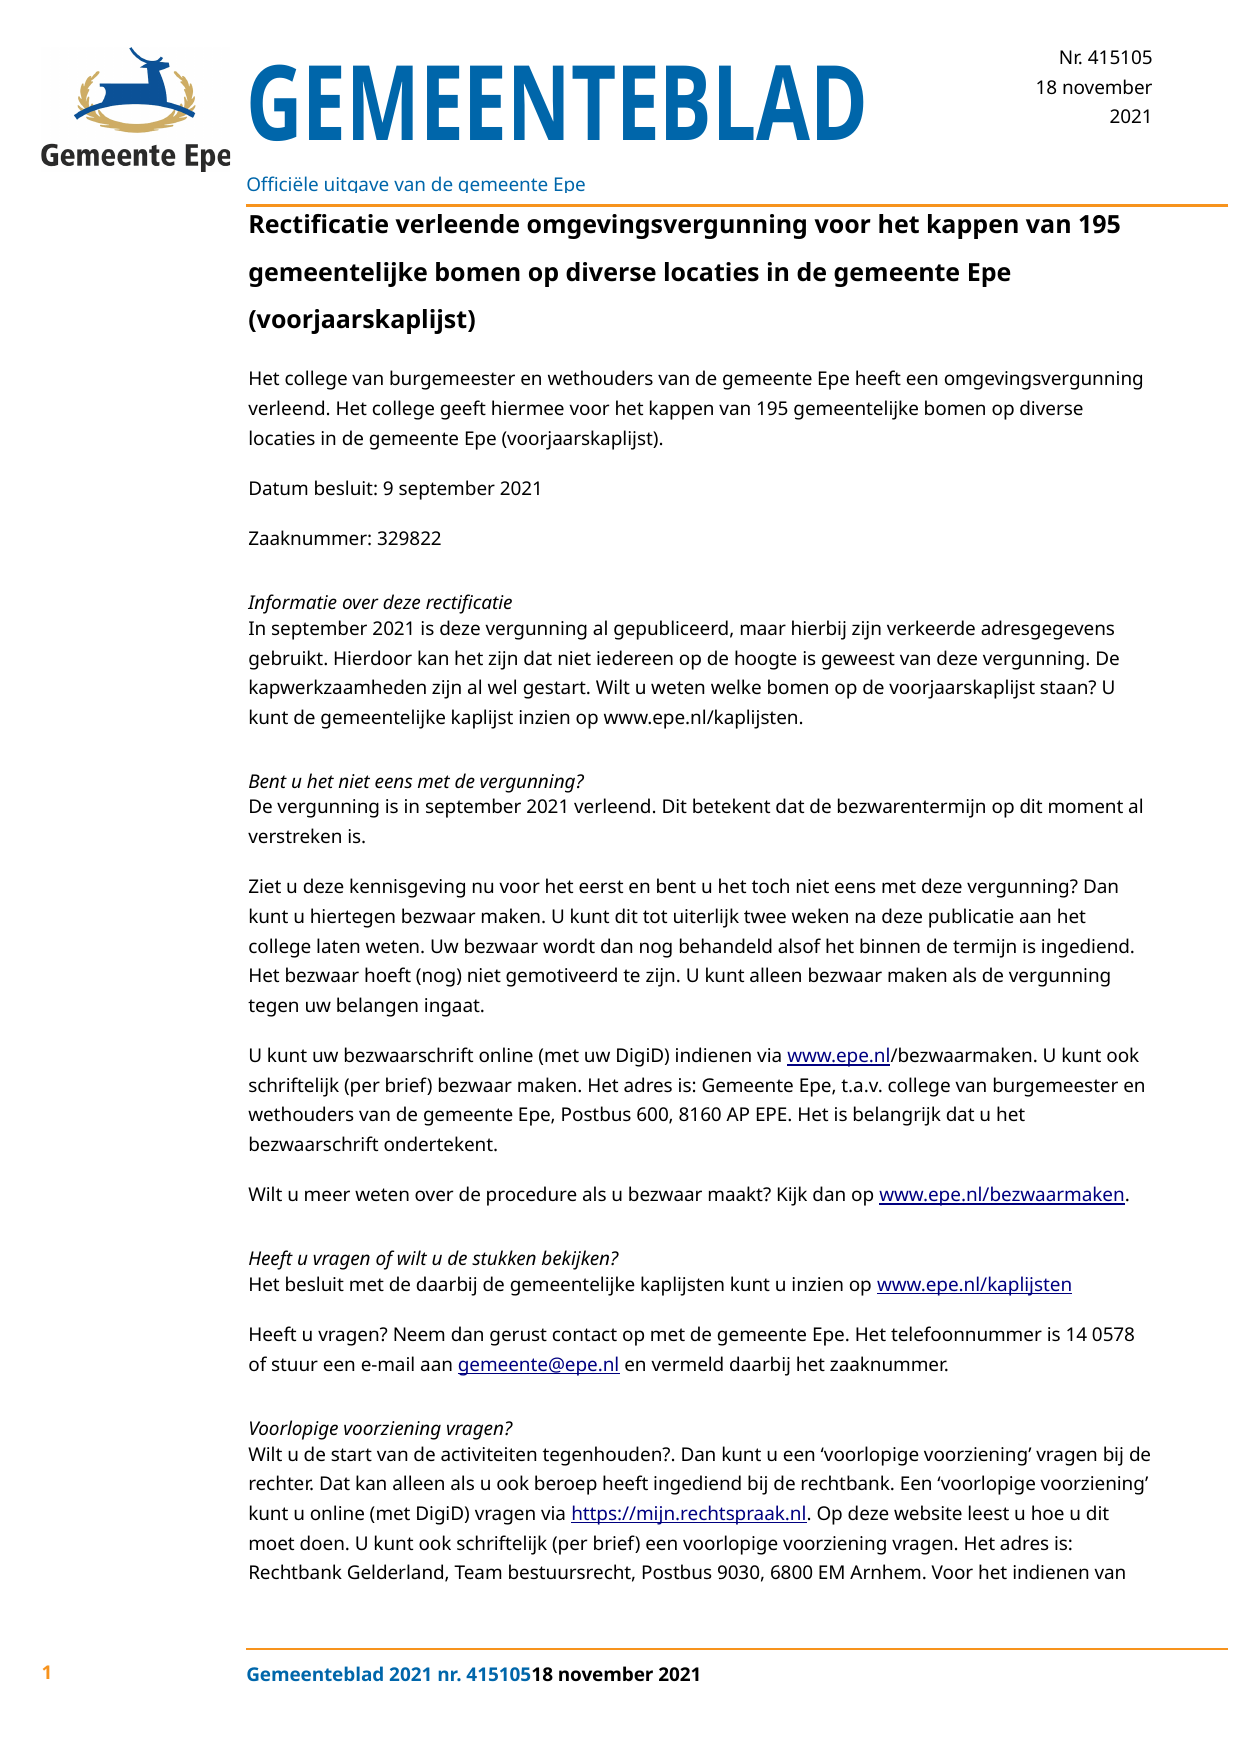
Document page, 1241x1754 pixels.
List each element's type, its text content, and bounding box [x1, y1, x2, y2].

text In september 2021 is deze vergunning al gepubliceerd, maar hierbij zijn verkeerde adresgegevens gebruikt. Hierdoor kan het zijn dat niet iedereen op de hoogte is geweest van deze vergunning. De kapwerkzaamheden zijn al wel gestart. Wilt u weten welke bomen op de voorjaarskaplijst staan? U kunt de gemeentelijke kaplijst inzien op www.epe.nl/kaplijsten. [248, 615, 1152, 730]
text Heeft u vragen? Neem dan gerust contact op met de gemeente Epe. Het telefoonnummer is 14 0578 of stuur een e-mail aan gemeente@epe.nl en vermeld daarbij het zaaknummer. [248, 1322, 1152, 1377]
text Informatie over deze rectificatie [248, 589, 1152, 615]
text Ziet u deze kennisgeving nu voor het eerst en bent u het toch niet eens met deze vergunning? Dan kunt u hiertegen bezwaar maken. U kunt dit tot uiterlijk twee weken na deze publicatie aan het college laten weten. Uw bezwaar wordt dan nog behandeld alsof het binnen de termijn is ingediend. Het bezwaar hoeft (nog) niet gemotiveerd te zijn. U kunt alleen bezwaar maken als de vergunning tegen uw belangen ingaat. [248, 874, 1152, 1018]
picture [41, 47, 231, 172]
text De vergunning is in september 2021 verleend. Dit betekent dat de bezwarentermijn op dit moment al verstreken is. [248, 794, 1152, 849]
text Datum besluit: 9 september 2021 [248, 475, 1152, 501]
text Het college van burgemeester en wethouders van de gemeente Epe heeft een omgevingsvergunning verleend. Het college geeft hiermee voor het kappen van 195 gemeentelijke bomen op diverse locaties in de gemeente Epe (voorjaarskaplijst). [248, 366, 1152, 450]
text Wilt u de start van de activiteiten tegenhouden?. Dan kunt u een ‘voorlopige voorziening’ vragen bij de rechter. Dat kan alleen als u ook beroep heeft ingediend bij de rechtbank. Een ‘voorlopige voorziening’ kunt u online (met DigiD) vragen via https://mijn.rechtspraak.nl. Op deze website leest u hoe u dit moet doen. U kunt ook schriftelijk (per brief) een voorlopige voorziening vragen. Het adres is: Rechtbank Gelderland, Team bestuursrecht, Postbus 9030, 6800 EM Arnhem. Voor het indienen van [248, 1441, 1152, 1585]
text Heeft u vragen of wilt u de stukken bekijken? [248, 1246, 1152, 1271]
text Rectificatie verleende omgevingsvergunning voor het kappen van 195 gemeentelijke bomen op diverse locaties in de gemeente Epe (voorjaarskaplijst) [248, 207, 1152, 336]
text Zaaknummer: 329822 [248, 526, 1152, 551]
text Voorlopige voorziening vragen? [248, 1415, 1152, 1441]
text U kunt uw bezwaarschrift online (met uw DigiD) indienen via www.epe.nl/bezwaarmaken. U kunt ook schriftelijk (per brief) bezwaar maken. Het adres is: Gemeente Epe, t.a.v. college van burgemeester en wethouders van de gemeente Epe, Postbus 600, 8160 AP EPE. Het is belangrijk dat u het bezwaarschrift ondertekent. [248, 1042, 1152, 1157]
text Bent u het niet eens met de vergunning? [248, 768, 1152, 794]
text Het besluit met de daarbij de gemeentelijke kaplijsten kunt u inzien op www.epe.nl/kaplijsten [248, 1271, 1152, 1297]
text Wilt u meer weten over de procedure als u bezwaar maakt? Kijk dan op www.epe.nl/bezwaarmaken. [248, 1182, 1152, 1207]
